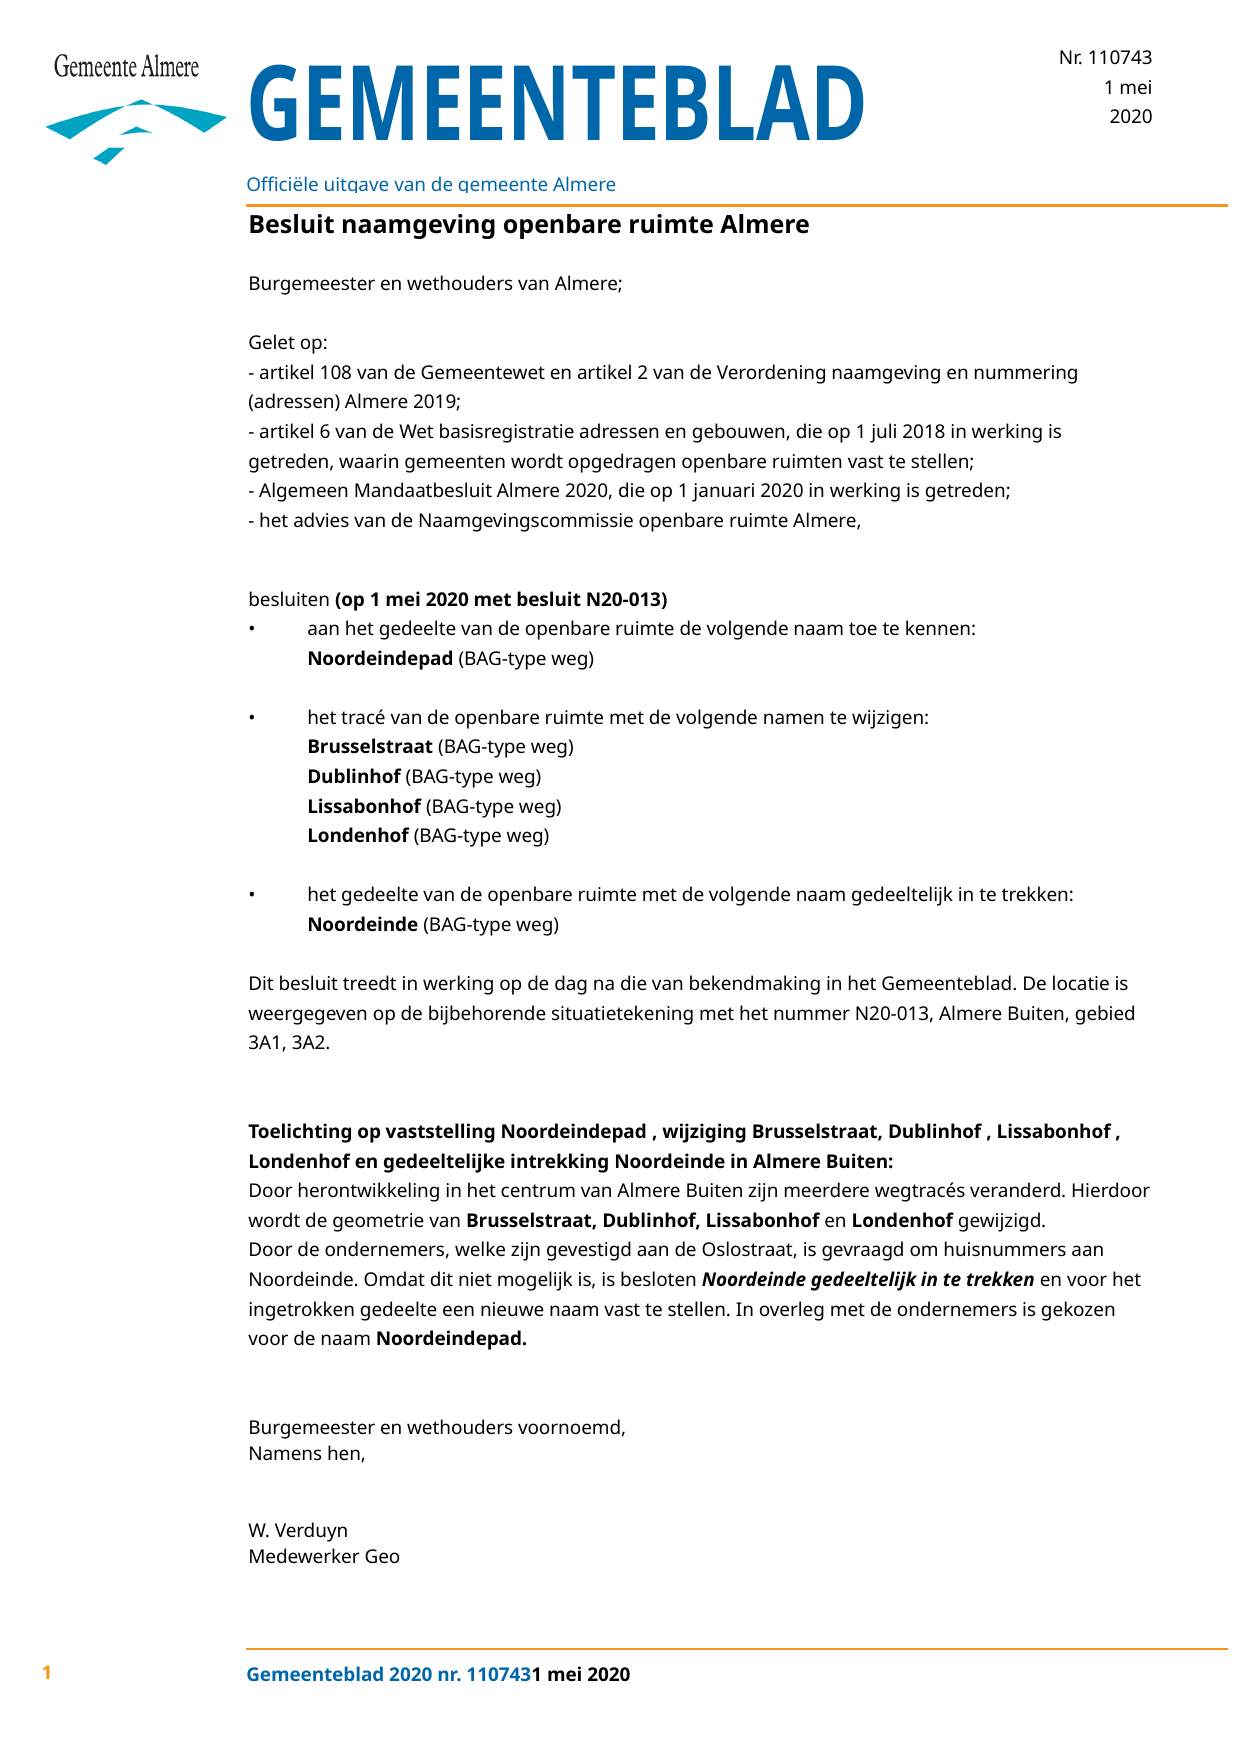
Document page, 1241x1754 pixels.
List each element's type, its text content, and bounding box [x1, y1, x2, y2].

text Medewerker Geo [248, 1543, 1152, 1568]
text Door herontwikkeling in het centrum van Almere Buiten zijn meerdere wegtracés veranderd. Hierdoor wordt de geometrie van Brusselstraat, Dublinhof, Lissabonhof en Londenhof gewijzigd. [248, 1177, 1152, 1233]
text Toelichting op vaststelling Noordeindepad , wijziging Brusselstraat, Dublinhof , Lissabonhof , Londenhof en gedeeltelijke intrekking Noordeinde in Almere Buiten: [248, 1118, 1152, 1174]
text besluiten (op 1 mei 2020 met besluit N20-013) [248, 586, 1152, 612]
picture [41, 47, 231, 172]
text - Algemeen Mandaatbesluit Almere 2020, die op 1 januari 2020 in werking is getreden; [248, 477, 1152, 503]
text Besluit naamgeving openbare ruimte Almere [248, 207, 1152, 241]
text Gelet op: [248, 329, 1152, 355]
list Lissabonhof (BAG-type weg) [248, 793, 1152, 819]
list Brusselstraat (BAG-type weg) [248, 734, 1152, 759]
list Noordeindepad (BAG-type weg) [248, 645, 1152, 671]
list het gedeelte van de openbare ruimte met de volgende naam gedeeltelijk in te trekken: [248, 882, 1152, 907]
list aan het gedeelte van de openbare ruimte de volgende naam toe te kennen: [248, 615, 1152, 641]
text - artikel 6 van de Wet basisregistratie adressen en gebouwen, die op 1 juli 2018 in werking is getreden, waarin gemeenten wordt opgedragen openbare ruimten vast te stellen; [248, 418, 1152, 473]
text W. Verduyn [248, 1517, 1152, 1543]
list het tracé van de openbare ruimte met de volgende namen te wijzigen: [248, 704, 1152, 730]
text Door de ondernemers, welke zijn gevestigd aan de Oslostraat, is gevraagd om huisnummers aan Noordeinde. Omdat dit niet mogelijk is, is besloten Noordeinde gedeeltelijk in te trekken en voor het ingetrokken gedeelte een nieuwe naam vast te stellen. In overleg met de ondernemers is gekozen voor de naam Noordeindepad. [248, 1237, 1152, 1351]
text Burgemeester en wethouders voornoemd, [248, 1414, 1152, 1440]
text - het advies van de Naamgevingscommissie openbare ruimte Almere, [248, 507, 1152, 533]
list Londenhof (BAG-type weg) [248, 822, 1152, 848]
text Burgemeester en wethouders van Almere; [248, 270, 1152, 296]
list Noordeinde (BAG-type weg) [248, 911, 1152, 937]
list Dublinhof (BAG-type weg) [248, 763, 1152, 789]
text Dit besluit treedt in werking op de dag na die van bekendmaking in het Gemeenteblad. De locatie is weergegeven op de bijbehorende situatietekening met het nummer N20-013, Almere Buiten, gebied 3A1, 3A2. [248, 970, 1152, 1055]
text - artikel 108 van de Gemeentewet en artikel 2 van de Verordening naamgeving en nummering (adressen) Almere 2019; [248, 359, 1152, 414]
text Namens hen, [248, 1440, 1152, 1466]
